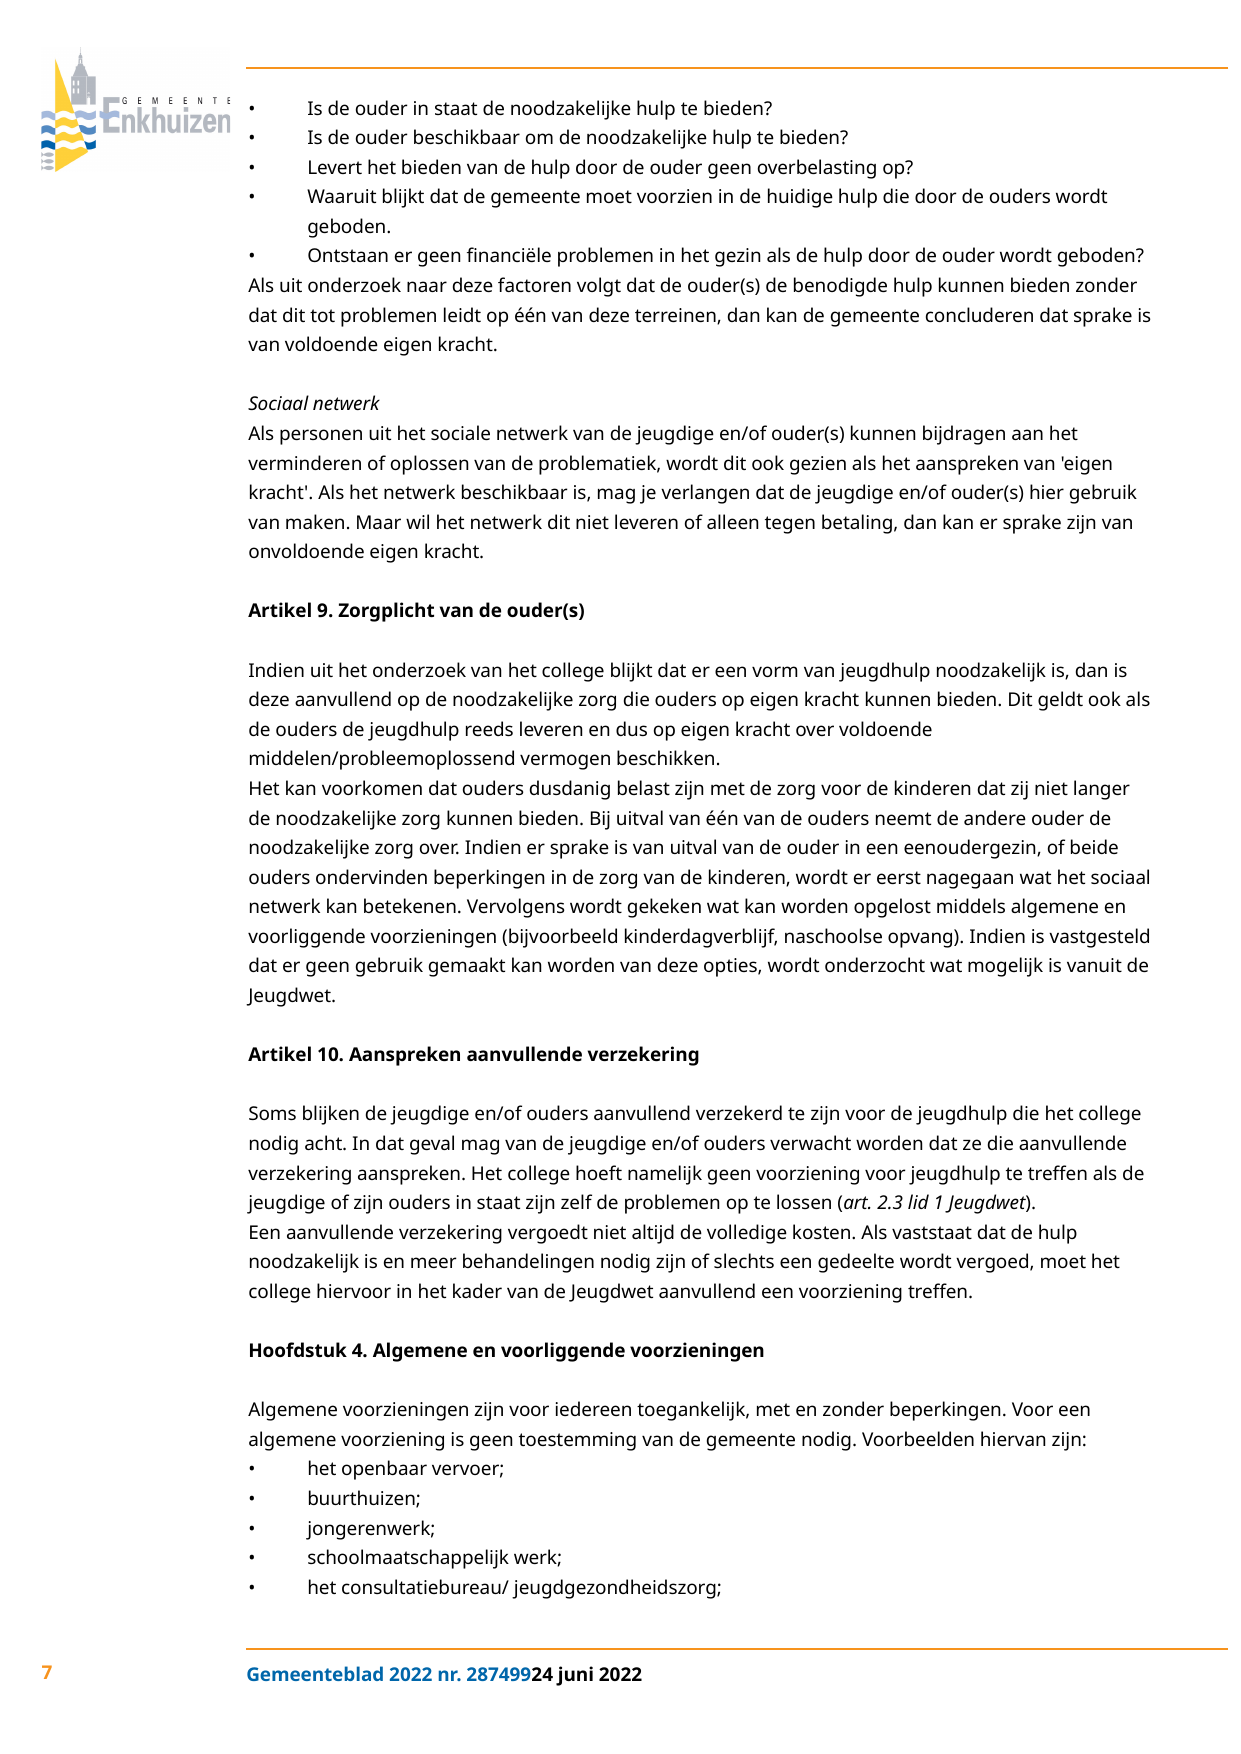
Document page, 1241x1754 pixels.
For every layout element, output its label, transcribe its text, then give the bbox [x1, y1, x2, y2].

text Hoofdstuk 4. Algemene en voorliggende voorzieningen [248, 1337, 1152, 1363]
text Artikel 9. Zorgplicht van de ouder(s) [248, 598, 1152, 623]
text Soms blijken de jeugdige en/of ouders aanvullend verzekerd te zijn voor de jeugdhulp die het college nodig acht. In dat geval mag van de jeugdige en/of ouders verwacht worden dat ze die aanvullende verzekering aanspreken. Het college hoeft namelijk geen voorziening voor jeugdhulp te treffen als de jeugdige of zijn ouders in staat zijn zelf de problemen op te lossen (art. 2.3 lid 1 Jeugdwet). [248, 1101, 1152, 1215]
text Algemene voorzieningen zijn voor iedereen toegankelijk, met en zonder beperkingen. Voor een algemene voorziening is geen toestemming van de gemeente nodig. Voorbeelden hiervan zijn: [248, 1396, 1152, 1452]
text Het kan voorkomen dat ouders dusdanig belast zijn met de zorg voor de kinderen dat zij niet langer de noodzakelijke zorg kunnen bieden. Bij uitval van één van de ouders neemt de andere ouder de noodzakelijke zorg over. Indien er sprake is van uitval van de ouder in een eenoudergezin, of beide ouders ondervinden beperkingen in de zorg van de kinderen, wordt er eerst nagegaan wat het sociaal netwerk kan betekenen. Vervolgens wordt gekeken wat kan worden opgelost middels algemene en voorliggende voorzieningen (bijvoorbeeld kinderdagverblijf, naschoolse opvang). Indien is vastgesteld dat er geen gebruik gemaakt kan worden van deze opties, wordt onderzocht wat mogelijk is vanuit de Jeugdwet. [248, 775, 1152, 1008]
text Artikel 10. Aanspreken aanvullende verzekering [248, 1041, 1152, 1067]
text Als personen uit het sociale netwerk van de jeugdige en/of ouder(s) kunnen bijdragen aan het verminderen of oplossen van de problematiek, wordt dit ook gezien als het aanspreken van 'eigen kracht'. Als het netwerk beschikbaar is, mag je verlangen dat de jeugdige en/of ouder(s) hier gebruik van maken. Maar wil het netwerk dit niet leveren of alleen tegen betaling, dan kan er sprake zijn van onvoldoende eigen kracht. [248, 420, 1152, 564]
list schoolmaatschappelijk werk; [248, 1544, 1152, 1570]
list Is de ouder in staat de noodzakelijke hulp te bieden? [248, 95, 1152, 121]
list het openbaar vervoer; [248, 1456, 1152, 1481]
list buurthuizen; [248, 1485, 1152, 1511]
list jongerenwerk; [248, 1515, 1152, 1541]
list Is de ouder beschikbaar om de noodzakelijke hulp te bieden? [248, 124, 1152, 150]
text Een aanvullende verzekering vergoedt niet altijd de volledige kosten. Als vaststaat dat de hulp noodzakelijk is en meer behandelingen nodig zijn of slechts een gedeelte wordt vergoed, moet het college hiervoor in het kader van de Jeugdwet aanvullend een voorziening treffen. [248, 1219, 1152, 1304]
list Levert het bieden van de hulp door de ouder geen overbelasting op? [248, 154, 1152, 180]
text Als uit onderzoek naar deze factoren volgt dat de ouder(s) de benodigde hulp kunnen bieden zonder dat dit tot problemen leidt op één van deze terreinen, dan kan de gemeente concluderen dat sprake is van voldoende eigen kracht. [248, 272, 1152, 357]
picture [41, 47, 231, 172]
list Waaruit blijkt dat de gemeente moet voorzien in de huidige hulp die door de ouders wordt geboden. [248, 183, 1152, 239]
list Ontstaan er geen financiële problemen in het gezin als de hulp door de ouder wordt geboden? [248, 243, 1152, 268]
text Indien uit het onderzoek van het college blijkt dat er een vorm van jeugdhulp noodzakelijk is, dan is deze aanvullend op de noodzakelijke zorg die ouders op eigen kracht kunnen bieden. Dit geldt ook als de ouders de jeugdhulp reeds leveren en dus op eigen kracht over voldoende middelen/probleemoplossend vermogen beschikken. [248, 657, 1152, 771]
text Sociaal netwerk [248, 391, 1152, 416]
list het consultatiebureau/ jeugdgezondheidszorg; [248, 1574, 1152, 1600]
